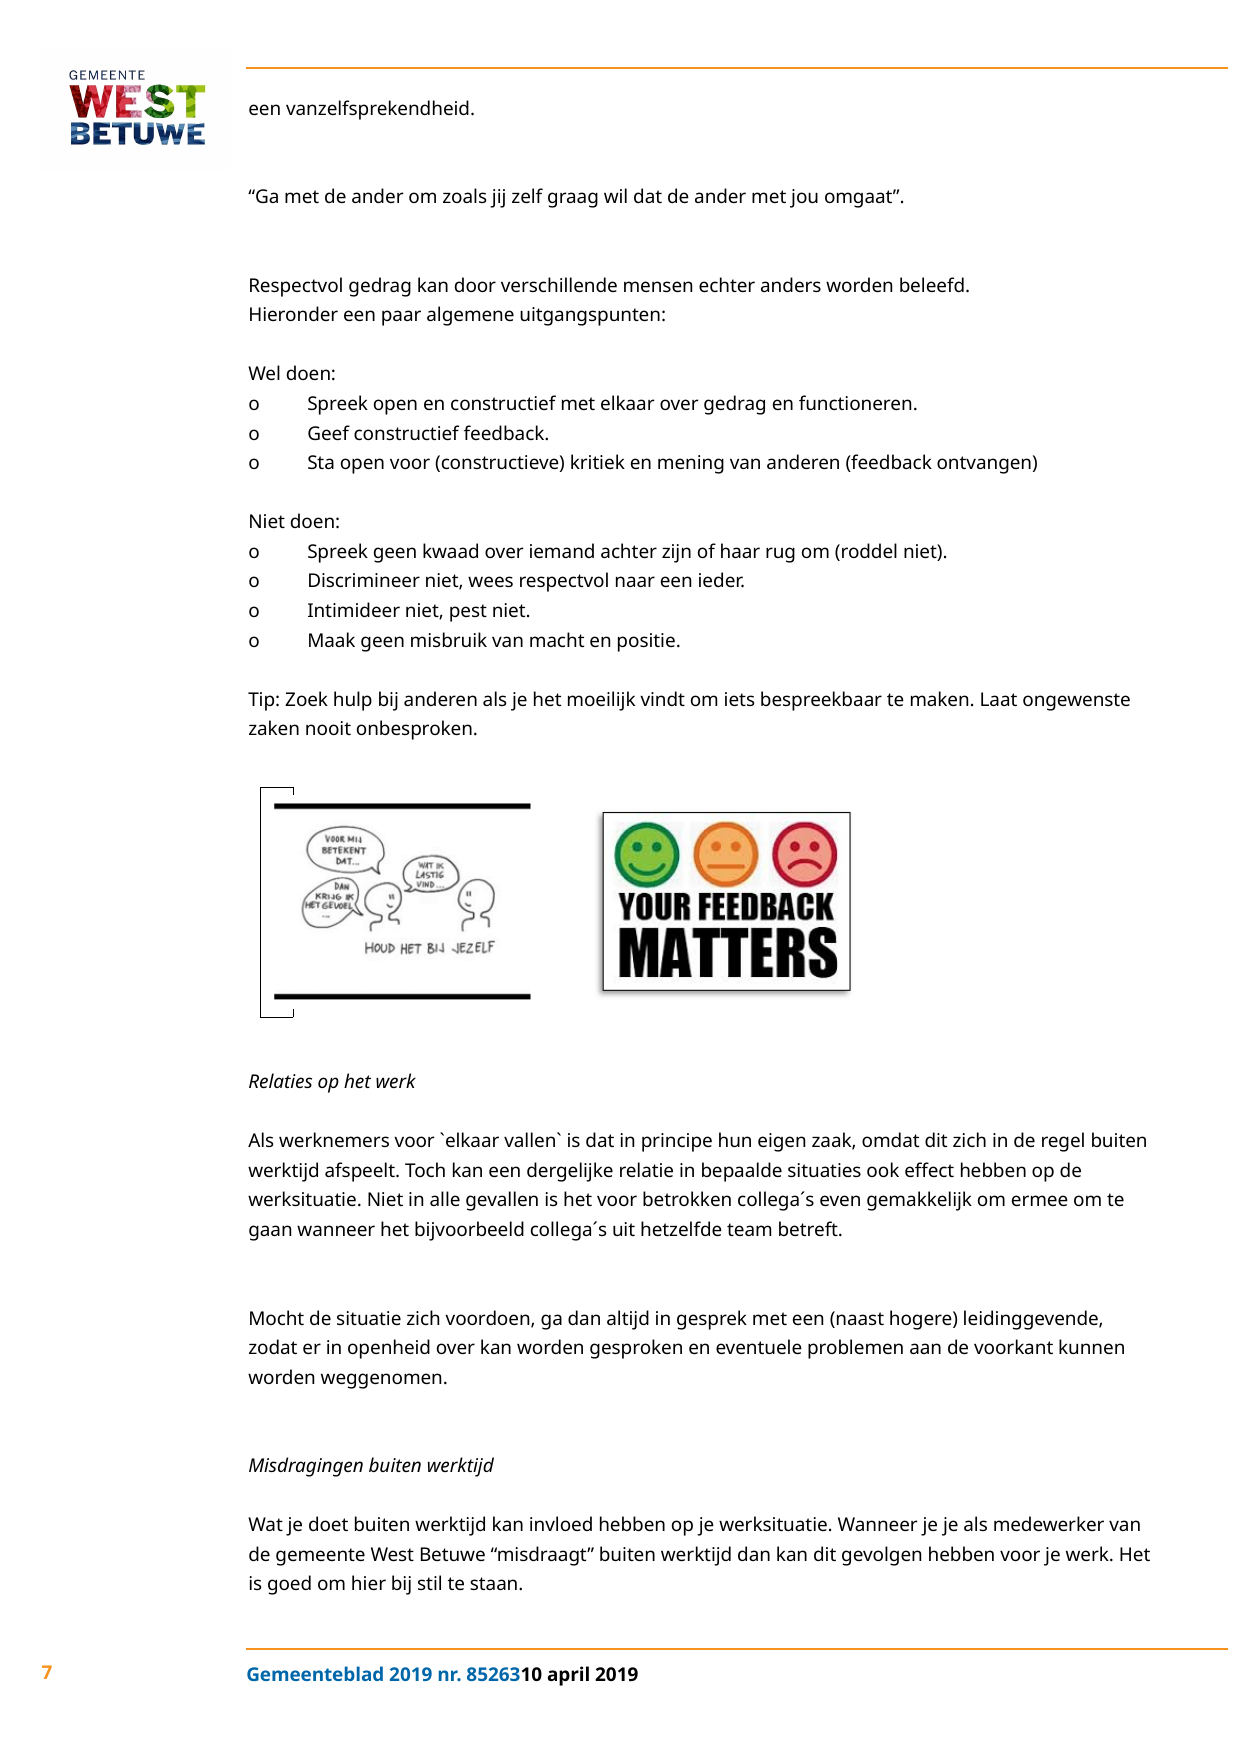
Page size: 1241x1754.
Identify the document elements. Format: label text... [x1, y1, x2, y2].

text Wat je doet buiten werktijd kan invloed hebben op je werksituatie. Wanneer je je als medewerker van de gemeente West Betuwe “misdraagt” buiten werktijd dan kan dit gevolgen hebben voor je werk. Het is goed om hier bij stil te staan. [248, 1511, 1152, 1596]
picture [268, 795, 860, 1009]
list Intimideer niet, pest niet. [248, 597, 1152, 623]
list Spreek open en constructief met elkaar over gedrag en functioneren. [248, 390, 1152, 416]
text Misdragingen buiten werktijd [248, 1452, 1152, 1478]
list Geef constructief feedback. [248, 420, 1152, 445]
text Tip: Zoek hulp bij anderen als je het moeilijk vindt om iets bespreekbaar te maken. Laat ongewenste zaken nooit onbesproken. [248, 686, 1152, 741]
text Relaties op het werk [248, 1068, 1152, 1094]
text Wel doen: [248, 361, 1152, 386]
list Maak geen misbruik van macht en positie. [248, 627, 1152, 652]
text Hieronder een paar algemene uitgangspunten: [248, 301, 1152, 327]
list Spreek geen kwaad over iemand achter zijn of haar rug om (roddel niet). [248, 538, 1152, 564]
list Sta open voor (constructieve) kritiek en mening van anderen (feedback ontvangen) [248, 449, 1152, 475]
text Als werknemers voor `elkaar vallen` is dat in principe hun eigen zaak, omdat dit zich in de regel buiten werktijd afspeelt. Toch kan een dergelijke relatie in bepaalde situaties ook effect hebben op de werksituatie. Niet in alle gevallen is het voor betrokken collega´s even gemakkelijk om ermee om te gaan wanneer het bijvoorbeeld collega´s uit hetzelfde team betreft. [248, 1127, 1152, 1242]
table_header “Ga met de ander om zoals jij zelf graag wil dat de ander met jou omgaat”. [248, 154, 1152, 239]
table_header Mocht de situatie zich voordoen, ga dan altijd in gesprek met een (naast hogere) leidinggevende, zodat er in openheid over kan worden gesproken en eventuele problemen aan de voorkant kunnen worden weggenomen. [248, 1275, 1152, 1419]
text Respectvol gedrag kan door verschillende mensen echter anders worden beleefd. [248, 272, 1152, 297]
picture [41, 47, 231, 172]
text Niet doen: [248, 508, 1152, 534]
list Discrimineer niet, wees respectvol naar een ieder. [248, 568, 1152, 593]
text een vanzelfsprekendheid. [248, 95, 1152, 121]
